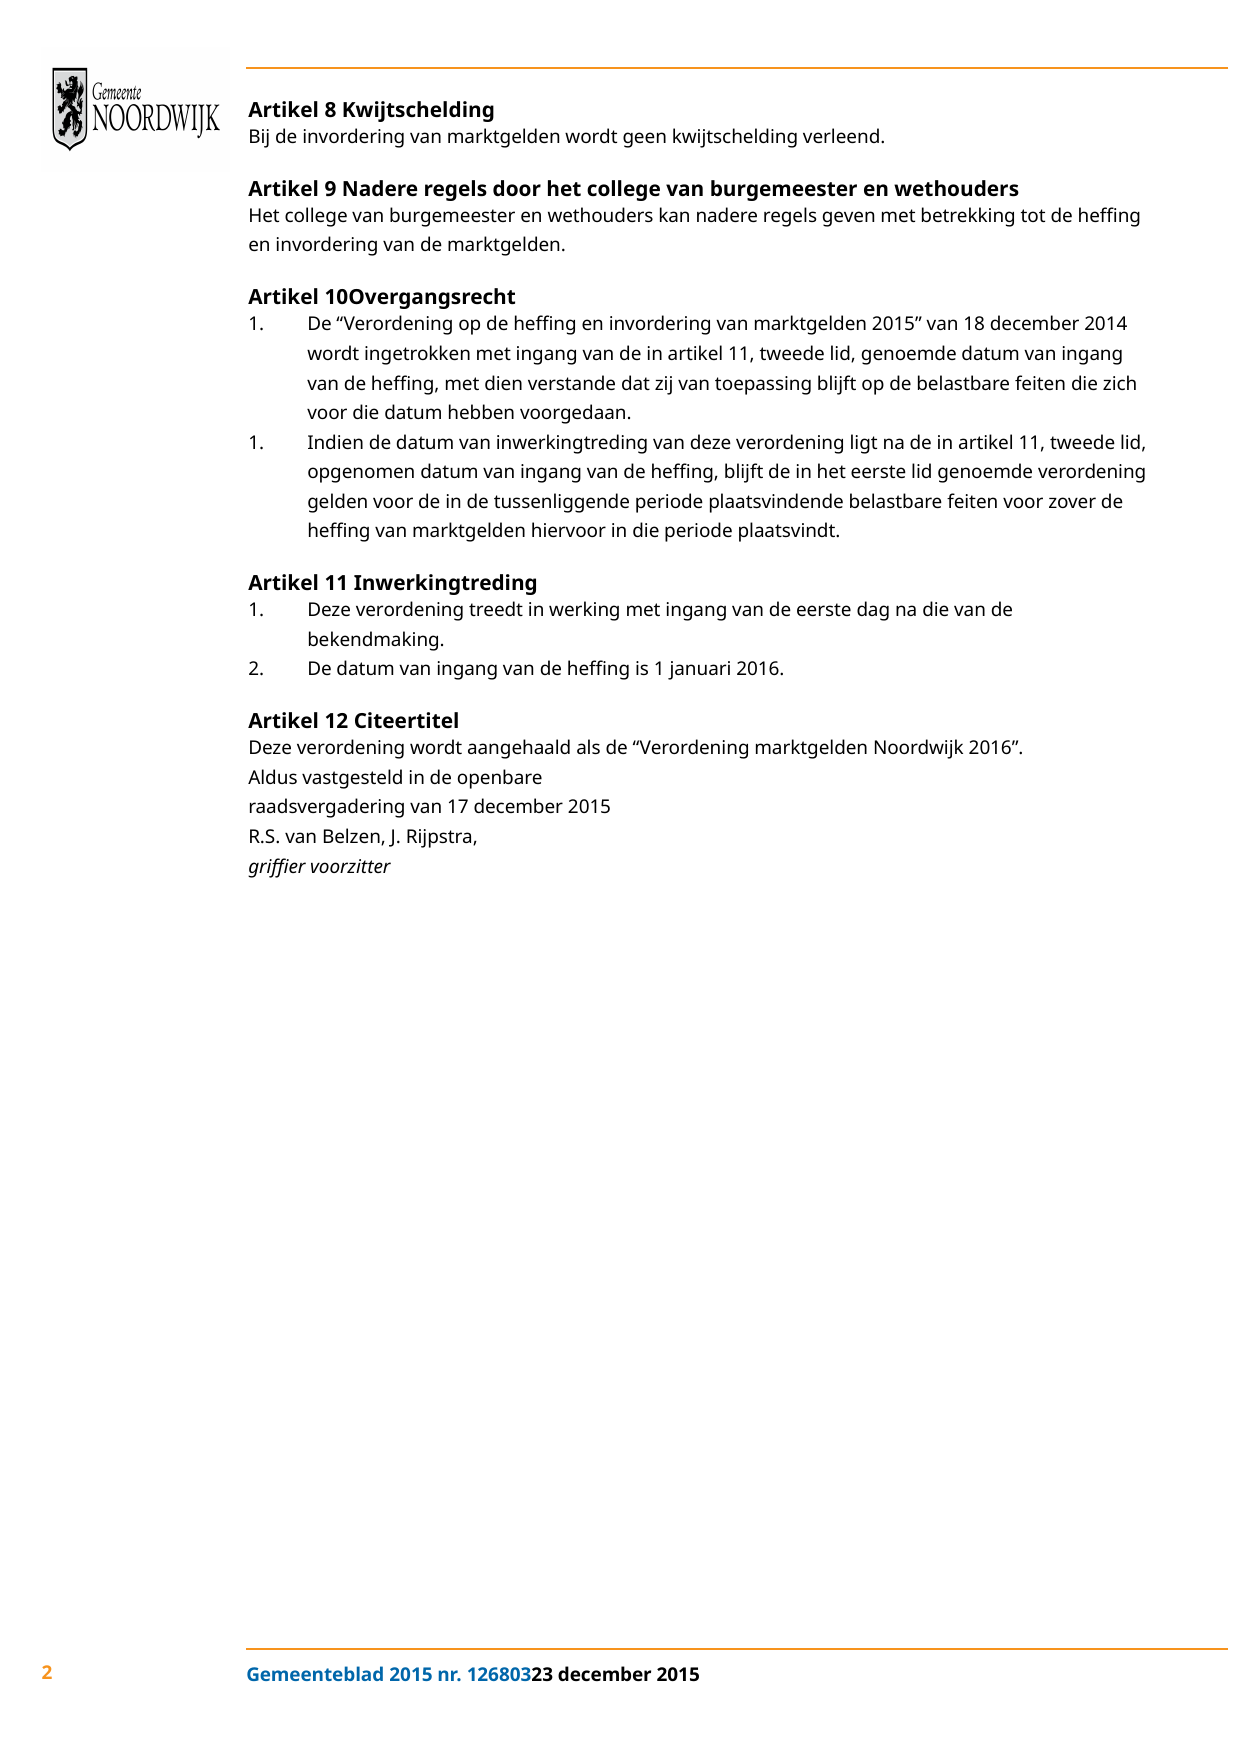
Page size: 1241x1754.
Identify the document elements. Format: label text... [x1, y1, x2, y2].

picture [41, 47, 231, 172]
text Het college van burgemeester en wethouders kan nadere regels geven met betrekking tot de heffing en invordering van de marktgelden. [248, 202, 1152, 257]
list De “Verordening op de heffing en invordering van marktgelden 2015” van 18 december 2014 wordt ingetrokken met ingang van de in artikel 11, tweede lid, genoemde datum van ingang van de heffing, met dien verstande dat zij van toepassing blijft op de belastbare feiten die zich voor die datum hebben voorgedaan. [248, 311, 1152, 425]
list Indien de datum van inwerkingtreding van deze verordening ligt na de in artikel 11, tweede lid, opgenomen datum van ingang van de heffing, blijft de in het eerste lid genoemde verordening gelden voor de in de tussenliggende periode plaatsvindende belastbare feiten voor zover de heffing van marktgelden hiervoor in die periode plaatsvindt. [248, 429, 1152, 543]
text Artikel 11 Inwerkingtreding [248, 568, 1152, 596]
text raadsvergadering van 17 december 2015 [248, 794, 1152, 819]
text Bij de invordering van marktgelden wordt geen kwijtschelding verleend. [248, 123, 1152, 149]
text griffier voorzitter [248, 853, 1152, 878]
text Aldus vastgesteld in de openbare [248, 764, 1152, 790]
text Deze verordening wordt aangehaald als de “Verordening marktgelden Noordwijk 2016”. [248, 734, 1152, 760]
text Artikel 12 Citeertitel [248, 706, 1152, 734]
text R.S. van Belzen, J. Rijpstra, [248, 823, 1152, 849]
text Artikel 9 Nadere regels door het college van burgemeester en wethouders [248, 174, 1152, 202]
text Artikel 8 Kwijtschelding [248, 95, 1152, 123]
list Deze verordening treedt in werking met ingang van de eerste dag na die van de bekendmaking. [248, 596, 1152, 652]
list De datum van ingang van de heffing is 1 januari 2016. [248, 656, 1152, 681]
text Artikel 10Overgangsrecht [248, 282, 1152, 311]
